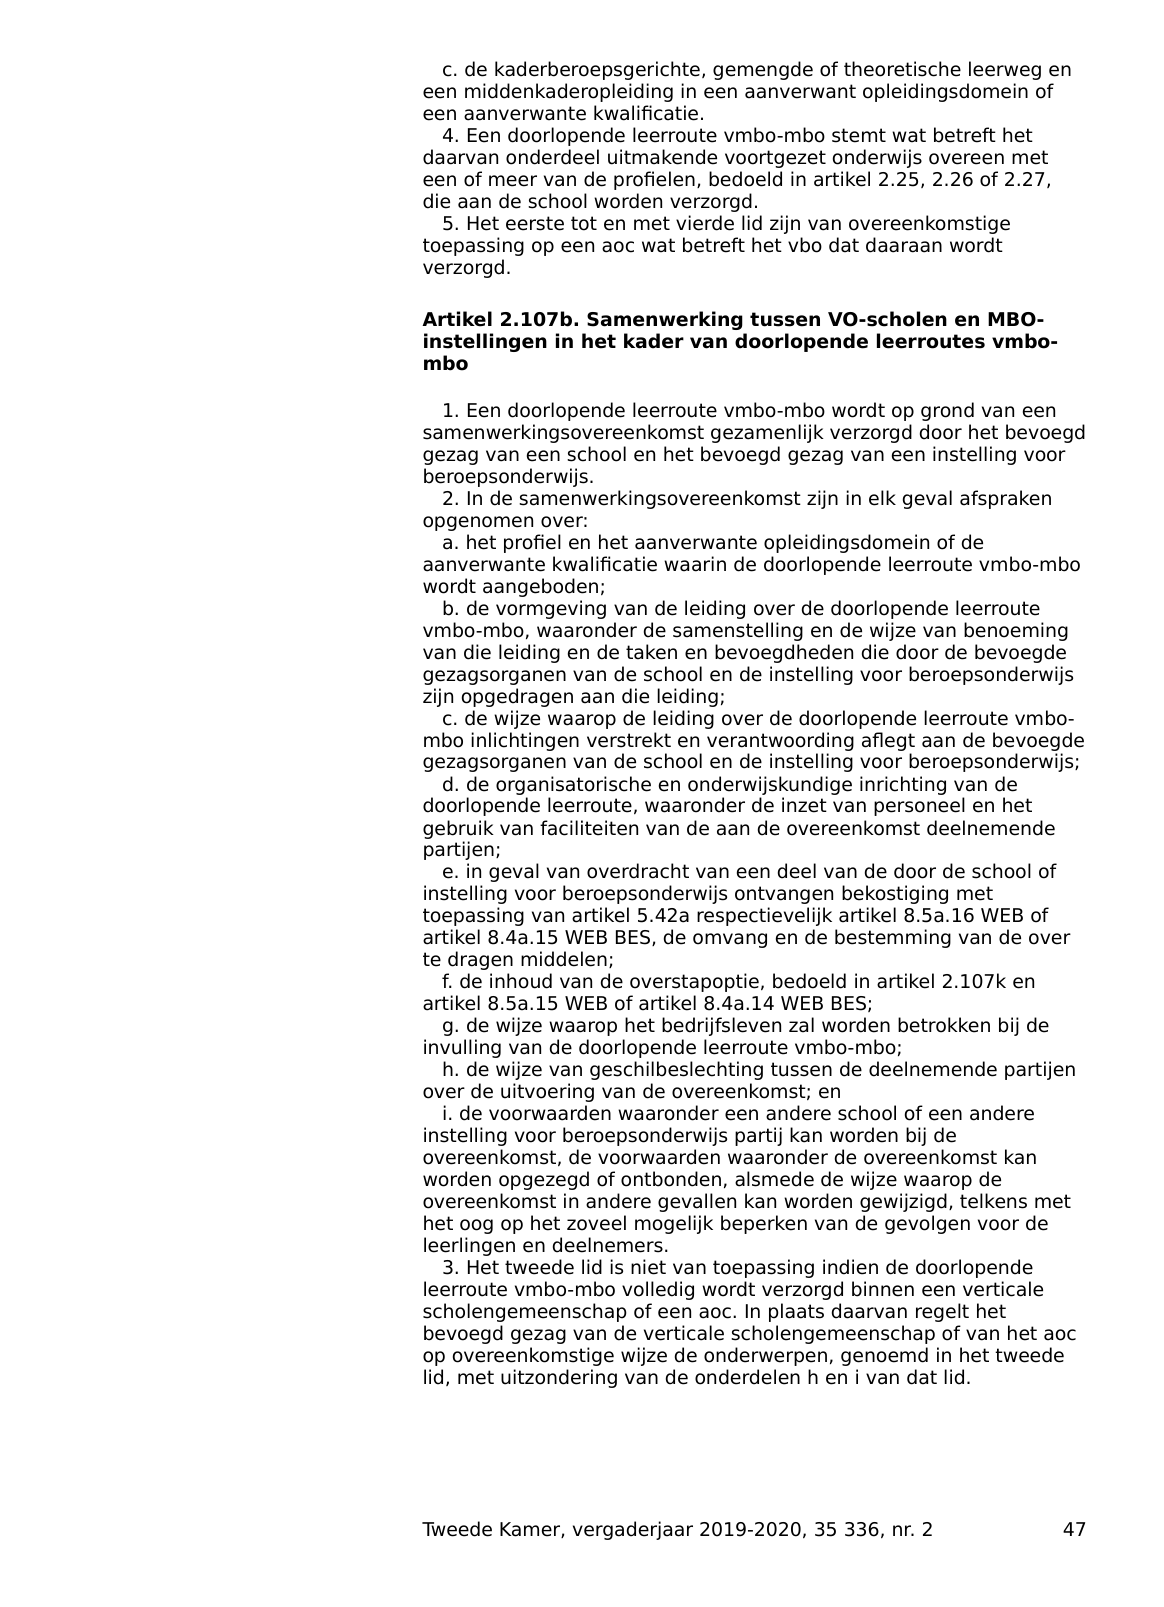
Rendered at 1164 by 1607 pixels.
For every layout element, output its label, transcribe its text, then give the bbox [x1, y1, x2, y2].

text a. het profiel en het aanverwante opleidingsdomein of de aanverwante kwalificatie waarin de doorlopende leerroute vmbo-mbo wordt aangeboden; [422, 532, 1087, 598]
text 1. Een doorlopende leerroute vmbo-mbo wordt op grond van een samenwerkingsovereenkomst gezamenlijk verzorgd door het bevoegd gezag van een school en het bevoegd gezag van een instelling voor beroepsonderwijs. [422, 400, 1087, 488]
text d. de organisatorische en onderwijskundige inrichting van de doorlopende leerroute, waaronder de inzet van personeel en het gebruik van faciliteiten van de aan de overeenkomst deelnemende partijen; [422, 773, 1087, 861]
text f. de inhoud van de overstapoptie, bedoeld in artikel 2.107k en artikel 8.5a.15 WEB of artikel 8.4a.14 WEB BES; [422, 971, 1087, 1015]
text 5. Het eerste tot en met vierde lid zijn van overeenkomstige toepassing op een aoc wat betreft het vbo dat daaraan wordt verzorgd. [422, 213, 1087, 279]
text c. de wijze waarop de leiding over de doorlopende leerroute vmbo-mbo inlichtingen verstrekt en verantwoording aflegt aan de bevoegde gezagsorganen van de school en de instelling voor beroepsonderwijs; [422, 707, 1087, 773]
text 3. Het tweede lid is niet van toepassing indien de doorlopende leerroute vmbo-mbo volledig wordt verzorgd binnen een verticale scholengemeenschap of een aoc. In plaats daarvan regelt het bevoegd gezag van de verticale scholengemeenschap of van het aoc op overeenkomstige wijze de onderwerpen, genoemd in het tweede lid, met uitzondering van de onderdelen h en i van dat lid. [422, 1257, 1087, 1389]
text e. in geval van overdracht van een deel van de door de school of instelling voor beroepsonderwijs ontvangen bekostiging met toepassing van artikel 5.42a respectievelijk artikel 8.5a.16 WEB of artikel 8.4a.15 WEB BES, de omvang en de bestemming van de over te dragen middelen; [422, 861, 1087, 971]
text b. de vormgeving van de leiding over de doorlopende leerroute vmbo-mbo, waaronder de samenstelling en de wijze van benoeming van die leiding en de taken en bevoegdheden die door de bevoegde gezagsorganen van de school en de instelling voor beroepsonderwijs zijn opgedragen aan die leiding; [422, 598, 1087, 707]
text i. de voorwaarden waaronder een andere school of een andere instelling voor beroepsonderwijs partij kan worden bij de overeenkomst, de voorwaarden waaronder de overeenkomst kan worden opgezegd of ontbonden, alsmede de wijze waarop de overeenkomst in andere gevallen kan worden gewijzigd, telkens met het oog op het zoveel mogelijk beperken van de gevolgen voor de leerlingen en deelnemers. [422, 1103, 1087, 1257]
text c. de kaderberoepsgerichte, gemengde of theoretische leerweg en een middenkaderopleiding in een aanverwant opleidingsdomein of een aanverwante kwalificatie. [422, 59, 1087, 125]
text h. de wijze van geschilbeslechting tussen de deelnemende partijen over de uitvoering van de overeenkomst; en [422, 1059, 1087, 1103]
subtitle Artikel 2.107b. Samenwerking tussen VO-scholen en MBO-instellingen in het kader van doorlopende leerroutes vmbo-mbo [422, 309, 1087, 375]
text 4. Een doorlopende leerroute vmbo-mbo stemt wat betreft het daarvan onderdeel uitmakende voortgezet onderwijs overeen met een of meer van de profielen, bedoeld in artikel 2.25, 2.26 of 2.27, die aan de school worden verzorgd. [422, 125, 1087, 213]
text g. de wijze waarop het bedrijfsleven zal worden betrokken bij de invulling van de doorlopende leerroute vmbo-mbo; [422, 1015, 1087, 1059]
text 2. In de samenwerkingsovereenkomst zijn in elk geval afspraken opgenomen over: [422, 488, 1087, 532]
